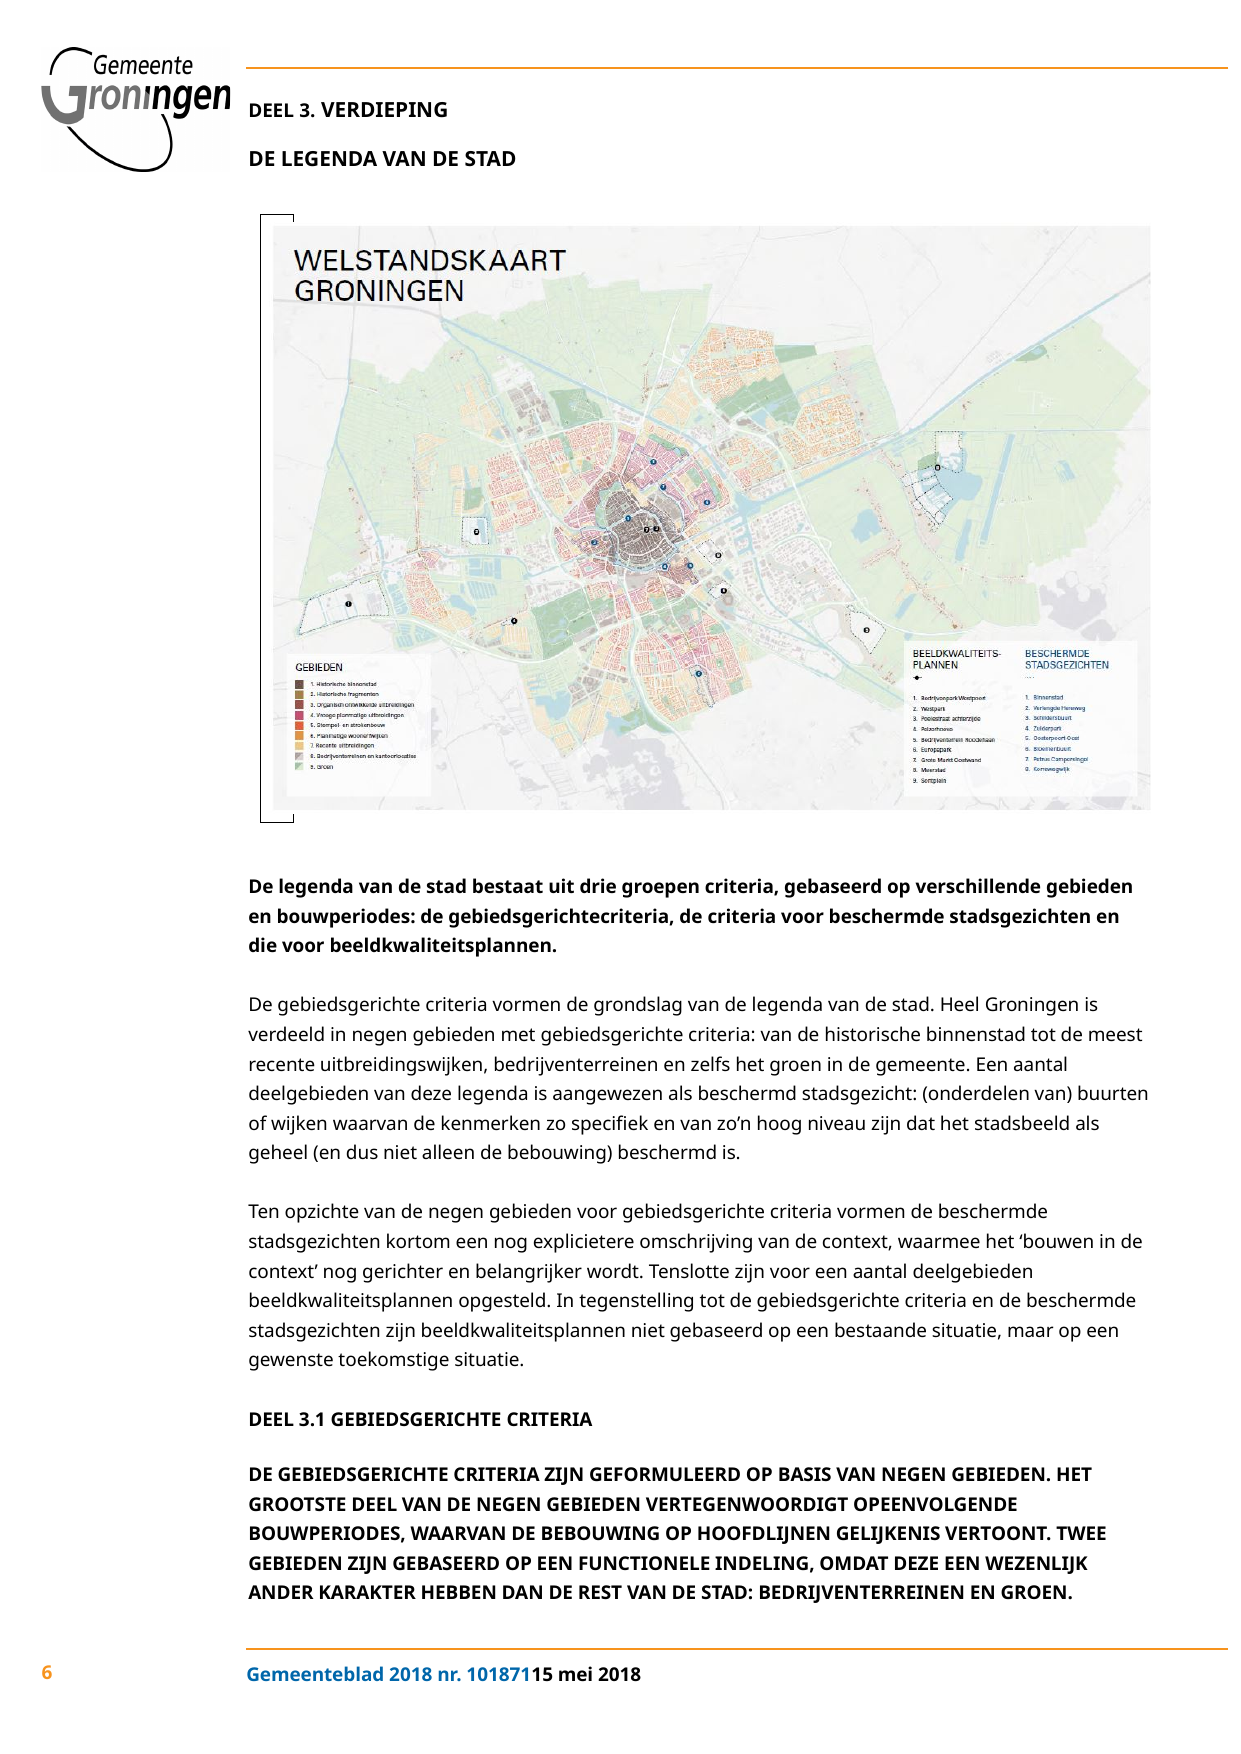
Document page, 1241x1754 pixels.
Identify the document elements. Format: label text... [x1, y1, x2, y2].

text DE GEBIEDSGERICHTE CRITERIA ZIJN GEFORMULEERD OP BASIS VAN NEGEN GEBIEDEN. HET GROOTSTE DEEL VAN DE NEGEN GEBIEDEN VERTEGENWOORDIGT OPEENVOLGENDE BOUWPERIODES, WAARVAN DE BEBOUWING OP HOOFDLIJNEN GELIJKENIS VERTOONT. TWEE GEBIEDEN ZIJN GEBASEERD OP EEN FUNCTIONELE INDELING, OMDAT DEZE EEN WEZENLIJK ANDER KARAKTER HEBBEN DAN DE REST VAN DE STAD: BEDRIJVENTERREINEN EN GROEN. [248, 1461, 1152, 1605]
text DE LEGENDA VAN DE STAD [248, 144, 1152, 172]
text DEEL 3.1 GEBIEDSGERICHTE CRITERIA [248, 1406, 1152, 1432]
text DEEL 3. VERDIEPING [248, 95, 1152, 123]
picture [268, 222, 1155, 814]
picture [41, 47, 231, 172]
text De gebiedsgerichte criteria vormen de grondslag van de legenda van de stad. Heel Groningen is verdeeld in negen gebieden met gebiedsgerichte criteria: van de historische binnenstad tot de meest recente uitbreidingswijken, bedrijventerreinen en zelfs het groen in de gemeente. Een aantal deelgebieden van deze legenda is aangewezen als beschermd stadsgezicht: (onderdelen van) buurten of wijken waarvan de kenmerken zo specifiek en van zo’n hoog niveau zijn dat het stadsbeeld als geheel (en dus niet alleen de bebouwing) beschermd is. [248, 992, 1152, 1165]
text De legenda van de stad bestaat uit drie groepen criteria, gebaseerd op verschillende gebieden en bouwperiodes: de gebiedsgerichtecriteria, de criteria voor beschermde stadsgezichten en die voor beeldkwaliteitsplannen. [248, 873, 1152, 958]
text Ten opzichte van de negen gebieden voor gebiedsgerichte criteria vormen de beschermde stadsgezichten kortom een nog explicietere omschrijving van de context, waarmee het ‘bouwen in de context’ nog gerichter en belangrijker wordt. Tenslotte zijn voor een aantal deelgebieden beeldkwaliteitsplannen opgesteld. In tegenstelling tot de gebiedsgerichte criteria en de beschermde stadsgezichten zijn beeldkwaliteitsplannen niet gebaseerd op een bestaande situatie, maar op een gewenste toekomstige situatie. [248, 1199, 1152, 1372]
